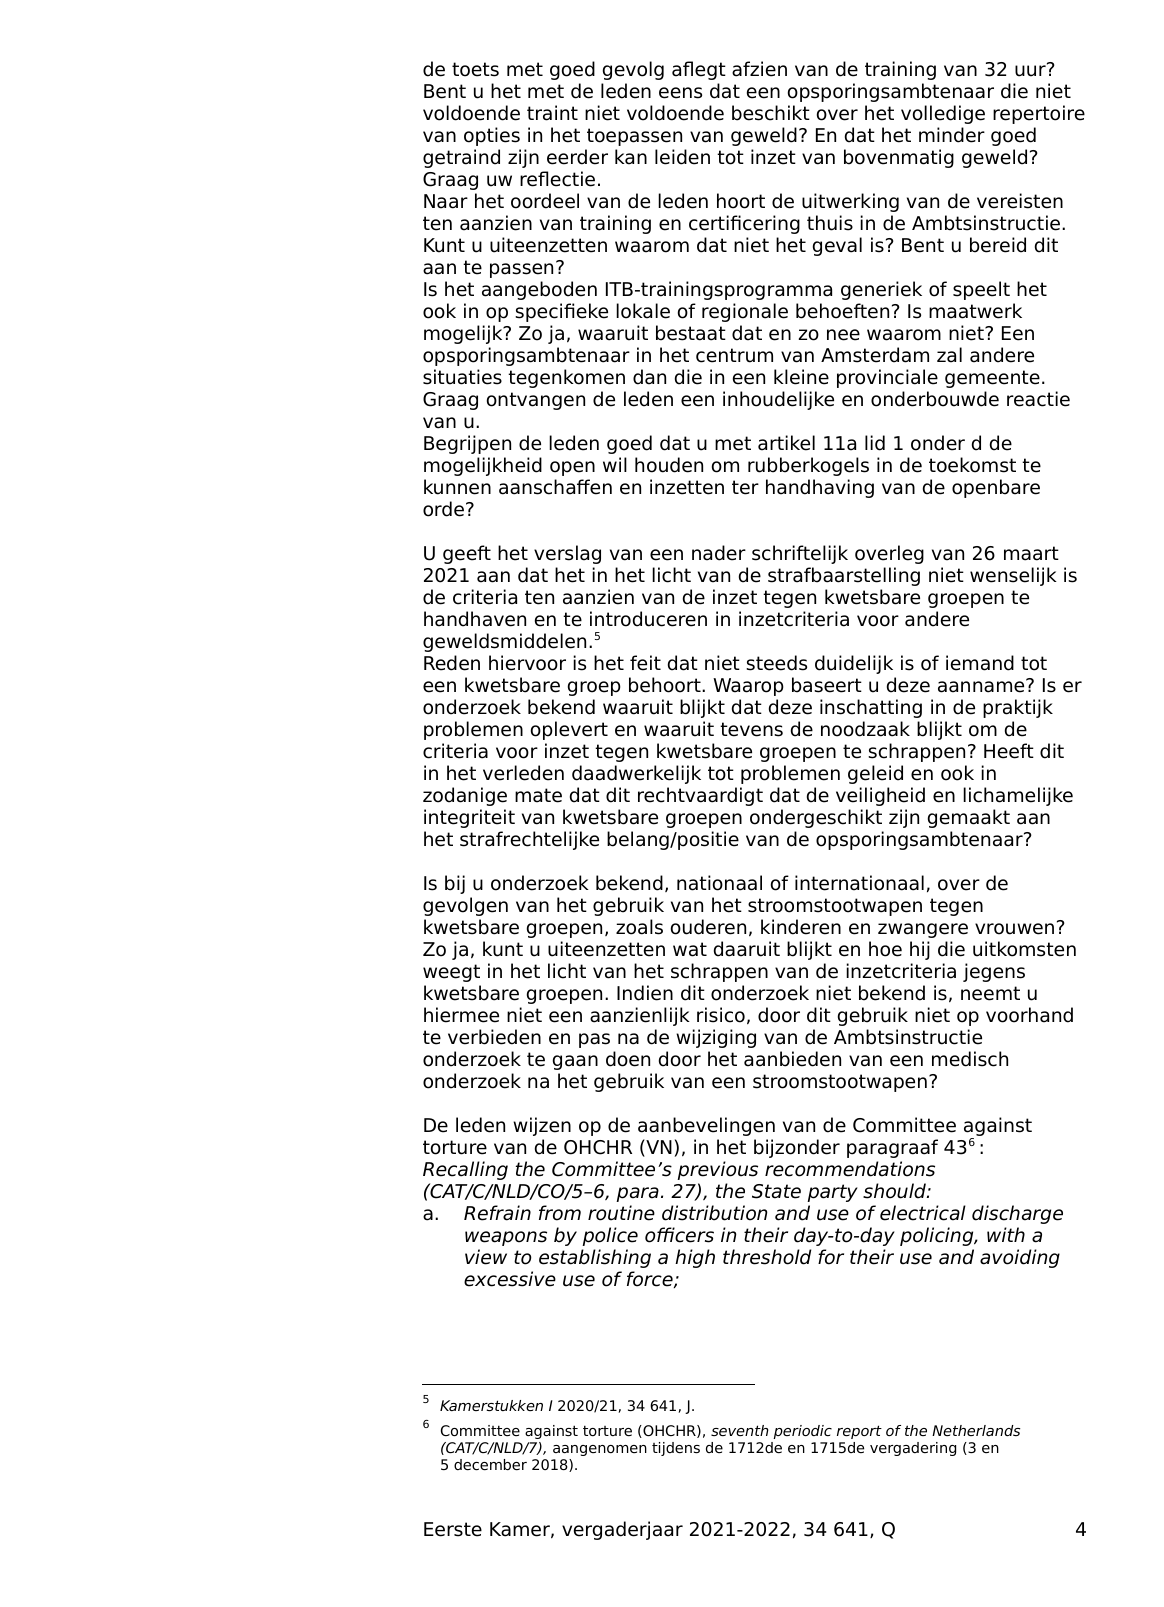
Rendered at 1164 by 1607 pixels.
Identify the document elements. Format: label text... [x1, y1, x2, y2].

text Begrijpen de leden goed dat u met artikel 11a lid 1 onder d de mogelijkheid open wil houden om rubberkogels in de toekomst te kunnen aanschaffen en inzetten ter handhaving van de openbare orde? [422, 433, 1087, 521]
text de toets met goed gevolg aflegt afzien van de training van 32 uur? Bent u het met de leden eens dat een opsporingsambtenaar die niet voldoende traint niet voldoende beschikt over het volledige repertoire van opties in het toepassen van geweld? En dat het minder goed getraind zijn eerder kan leiden tot inzet van bovenmatig geweld? Graag uw reflectie. [422, 59, 1087, 191]
text Kamerstukken I 2020/21, 34 641, J. [422, 1393, 1087, 1416]
text Is het aangeboden ITB-trainingsprogramma generiek of speelt het ook in op specifieke lokale of regionale behoeften? Is maatwerk mogelijk? Zo ja, waaruit bestaat dat en zo nee waarom niet? Een opsporingsambtenaar in het centrum van Amsterdam zal andere situaties tegenkomen dan die in een kleine provinciale gemeente. Graag ontvangen de leden een inhoudelijke en onderbouwde reactie van u. [422, 279, 1087, 433]
text a. Refrain from routine distribution and use of electrical discharge weapons by police officers in their day-to-day policing, with a view to establishing a high threshold for their use and avoiding excessive use of force; [422, 1203, 1087, 1291]
text U geeft het verslag van een nader schriftelijk overleg van 26 maart 2021 aan dat het in het licht van de strafbaarstelling niet wenselijk is de criteria ten aanzien van de inzet tegen kwetsbare groepen te handhaven en te introduceren in inzetcriteria voor andere geweldsmiddelen. [422, 543, 1087, 653]
text De leden wijzen op de aanbevelingen van de Committee against torture van de OHCHR (VN), in het bijzonder paragraaf 43: [422, 1115, 1087, 1159]
text Is bij u onderzoek bekend, nationaal of internationaal, over de gevolgen van het gebruik van het stroomstootwapen tegen kwetsbare groepen, zoals ouderen, kinderen en zwangere vrouwen? Zo ja, kunt u uiteenzetten wat daaruit blijkt en hoe hij die uitkomsten weegt in het licht van het schrappen van de inzetcriteria jegens kwetsbare groepen. Indien dit onderzoek niet bekend is, neemt u hiermee niet een aanzienlijk risico, door dit gebruik niet op voorhand te verbieden en pas na de wijziging van de Ambtsinstructie onderzoek te gaan doen door het aanbieden van een medisch onderzoek na het gebruik van een stroomstootwapen? [422, 873, 1087, 1092]
text Reden hiervoor is het feit dat niet steeds duidelijk is of iemand tot een kwetsbare groep behoort. Waarop baseert u deze aanname? Is er onderzoek bekend waaruit blijkt dat deze inschatting in de praktijk problemen oplevert en waaruit tevens de noodzaak blijkt om de criteria voor inzet tegen kwetsbare groepen te schrappen? Heeft dit in het verleden daadwerkelijk tot problemen geleid en ook in zodanige mate dat dit rechtvaardigt dat de veiligheid en lichamelijke integriteit van kwetsbare groepen ondergeschikt zijn gemaakt aan het strafrechtelijke belang/positie van de opsporingsambtenaar? [422, 653, 1087, 851]
text Committee against torture (OHCHR), seventh periodic report of the Netherlands (CAT/C/NLD/7), aangenomen tijdens de 1712de en 1715de vergadering (3 en 5 december 2018). [422, 1418, 1087, 1474]
text Naar het oordeel van de leden hoort de uitwerking van de vereisten ten aanzien van training en certificering thuis in de Ambtsinstructie. Kunt u uiteenzetten waarom dat niet het geval is? Bent u bereid dit aan te passen? [422, 191, 1087, 279]
text Recalling the Committee’s previous recommendations (CAT/C/NLD/CO/5–6, para. 27), the State party should: [422, 1159, 1087, 1203]
